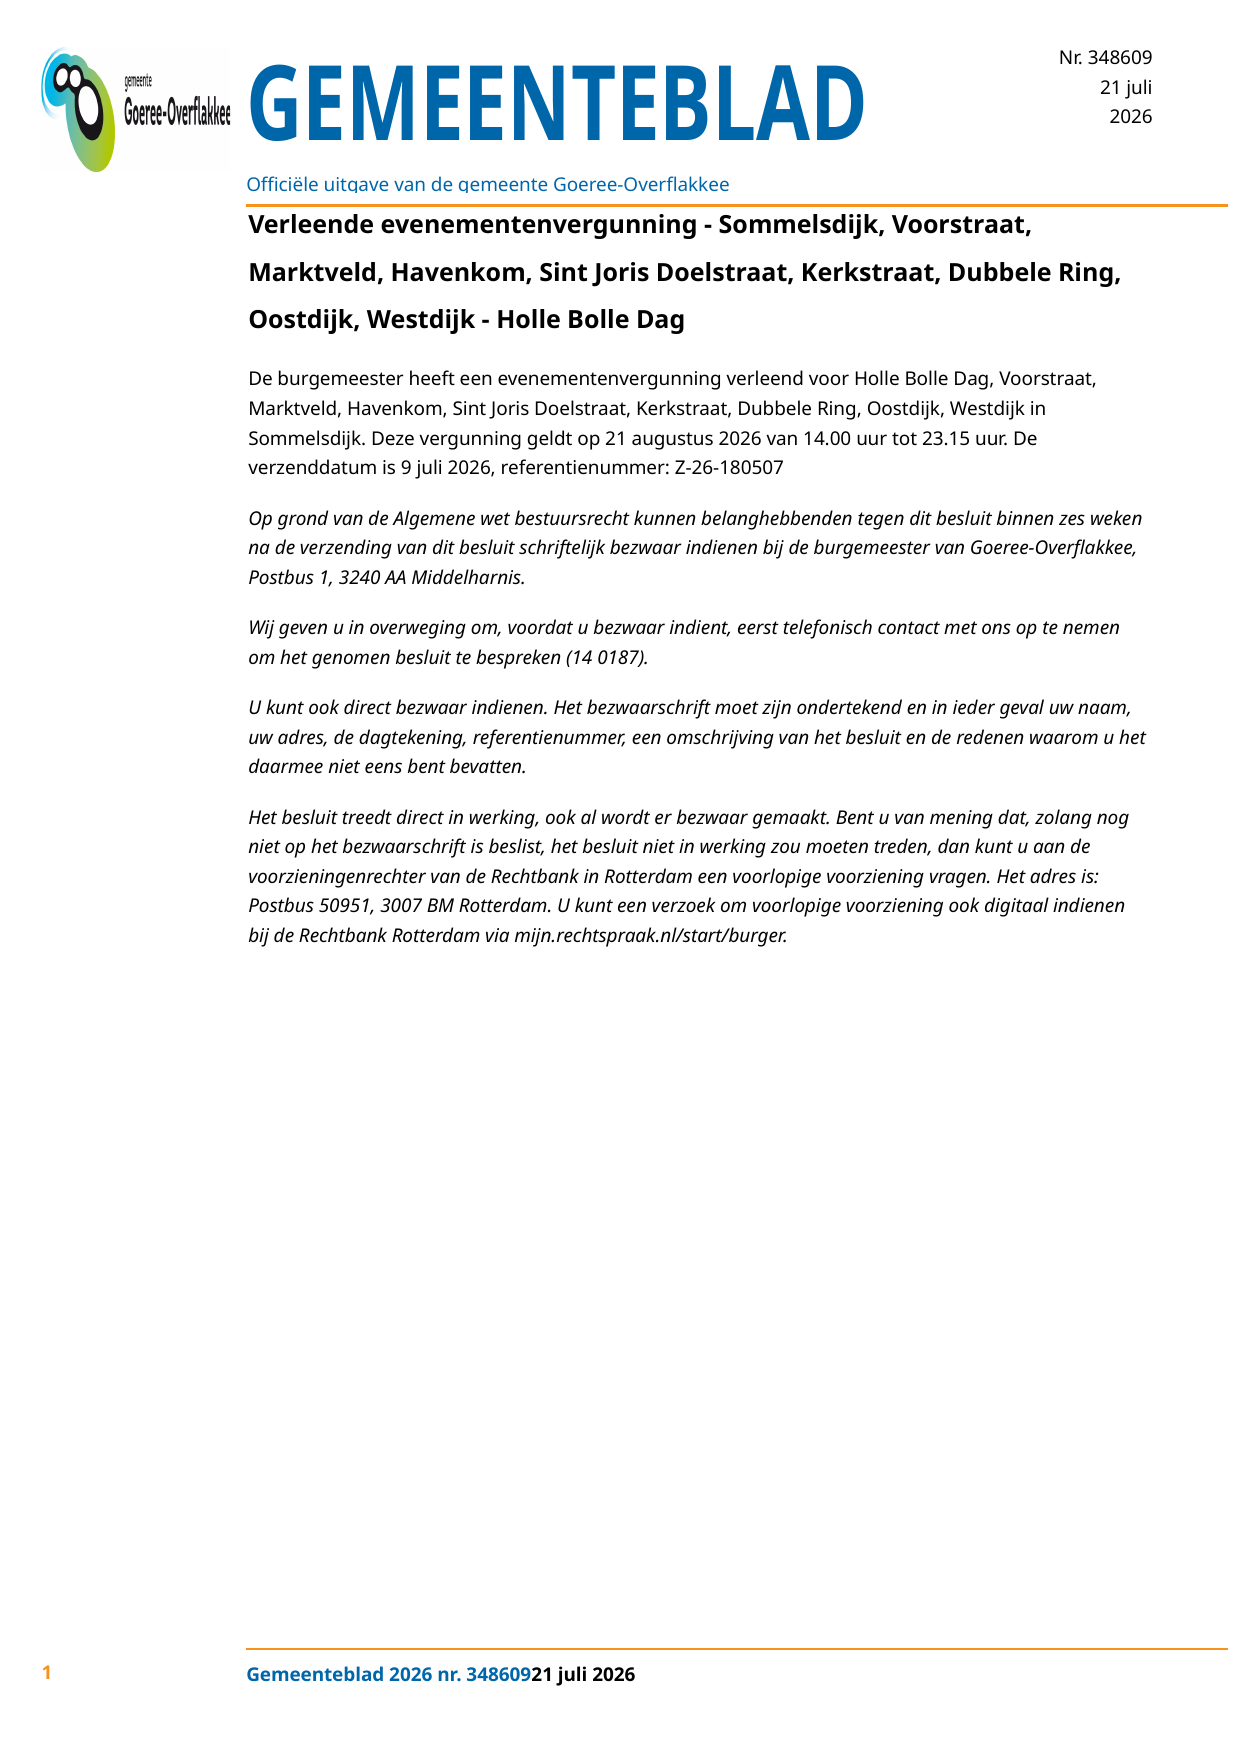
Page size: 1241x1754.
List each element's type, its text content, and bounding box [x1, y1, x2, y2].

text Het besluit treedt direct in werking, ook al wordt er bezwaar gemaakt. Bent u van mening dat, zolang nog niet op het bezwaarschrift is beslist, het besluit niet in werking zou moeten treden, dan kunt u aan de voorzieningenrechter van de Rechtbank in Rotterdam een voorlopige voorziening vragen. Het adres is: Postbus 50951, 3007 BM Rotterdam. U kunt een verzoek om voorlopige voorziening ook digitaal indienen bij de Rechtbank Rotterdam via mijn.rechtspraak.nl/start/burger. [248, 804, 1152, 948]
picture [41, 47, 231, 172]
text Wij geven u in overweging om, voordat u bezwaar indient, eerst telefonisch contact met ons op te nemen om het genomen besluit te bespreken (14 0187). [248, 614, 1152, 669]
text Op grond van de Algemene wet bestuursrecht kunnen belanghebbenden tegen dit besluit binnen zes weken na de verzending van dit besluit schriftelijk bezwaar indienen bij de burgemeester van Goeree-Overflakkee, Postbus 1, 3240 AA Middelharnis. [248, 505, 1152, 589]
text Verleende evenementenvergunning - Sommelsdijk, Voorstraat, Marktveld, Havenkom, Sint Joris Doelstraat, Kerkstraat, Dubbele Ring, Oostdijk, Westdijk - Holle Bolle Dag [248, 207, 1152, 336]
text U kunt ook direct bezwaar indienen. Het bezwaarschrift moet zijn ondertekend en in ieder geval uw naam, uw adres, de dagtekening, referentienummer, een omschrijving van het besluit en de redenen waarom u het daarmee niet eens bent bevatten. [248, 694, 1152, 779]
text De burgemeester heeft een evenementenvergunning verleend voor Holle Bolle Dag, Voorstraat, Marktveld, Havenkom, Sint Joris Doelstraat, Kerkstraat, Dubbele Ring, Oostdijk, Westdijk in Sommelsdijk. Deze vergunning geldt op 21 augustus 2026 van 14.00 uur tot 23.15 uur. De verzenddatum is 9 juli 2026, referentienummer: Z-26-180507 [248, 366, 1152, 480]
